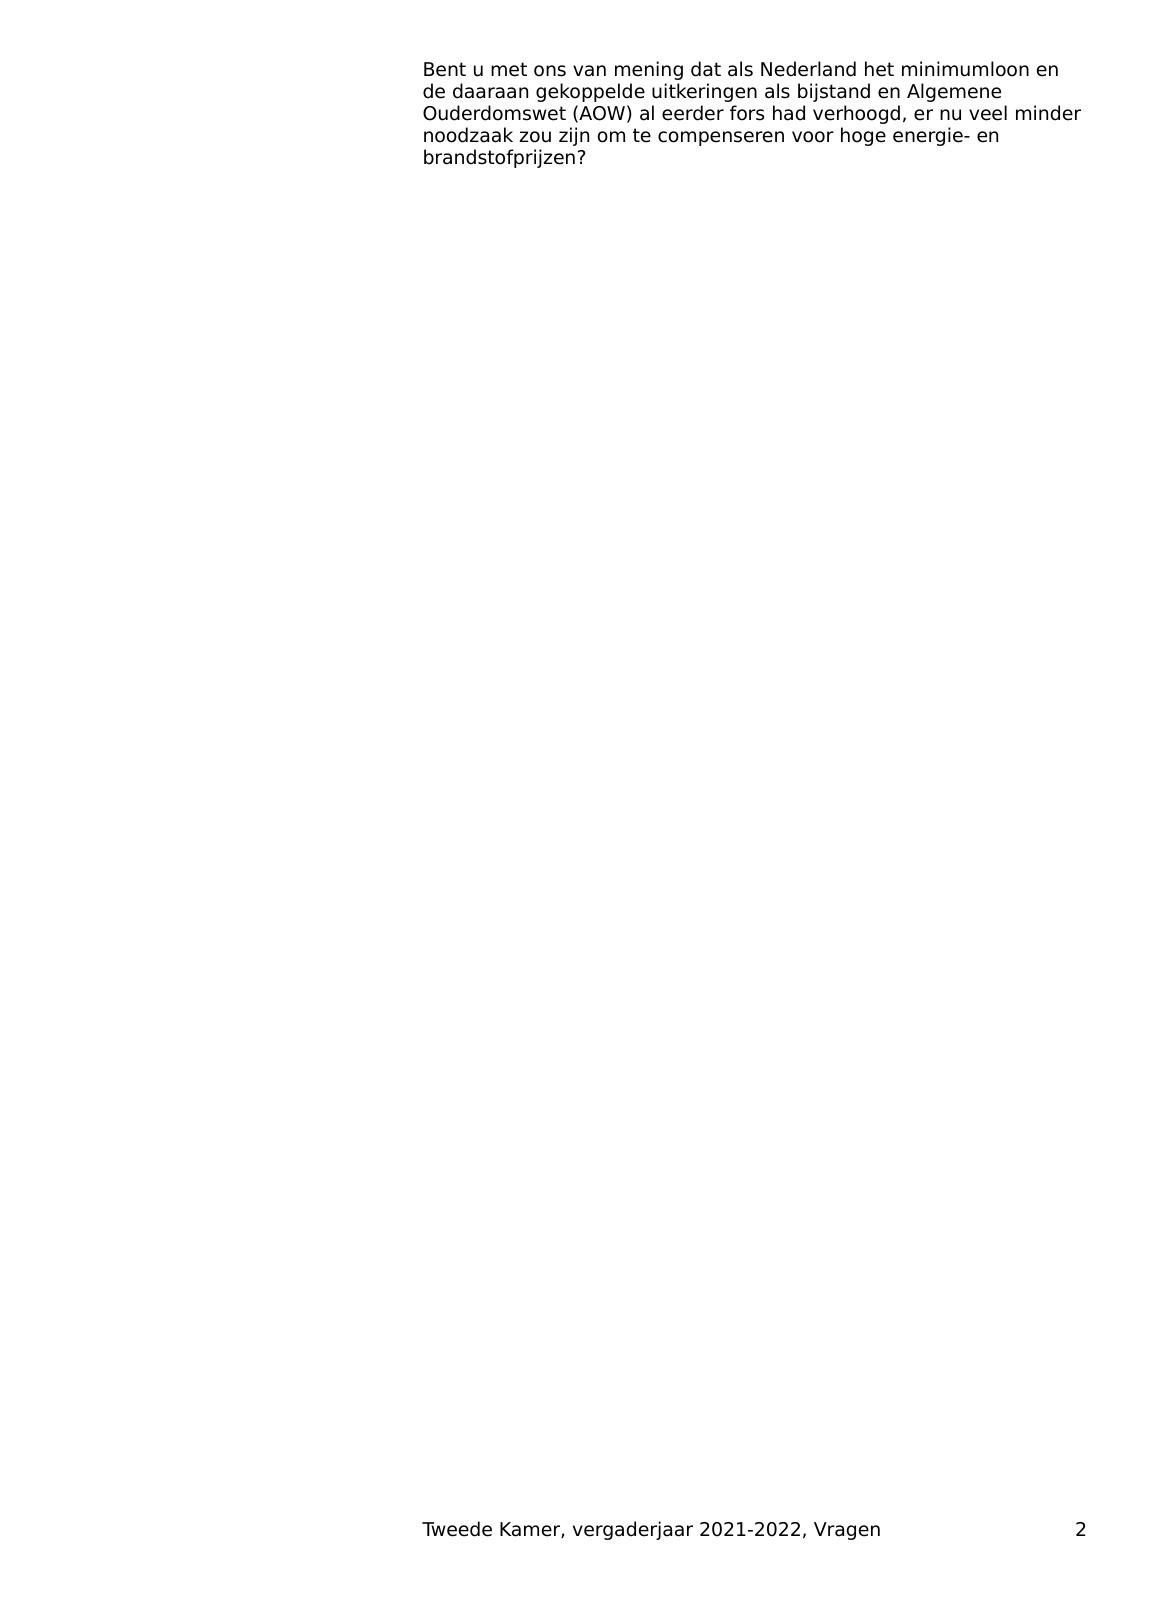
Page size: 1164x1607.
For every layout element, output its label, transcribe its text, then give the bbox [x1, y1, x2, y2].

text Bent u met ons van mening dat als Nederland het minimumloon en de daaraan gekoppelde uitkeringen als bijstand en Algemene Ouderdomswet (AOW) al eerder fors had verhoogd, er nu veel minder noodzaak zou zijn om te compenseren voor hoge energie- en brandstofprijzen? [422, 59, 1087, 169]
